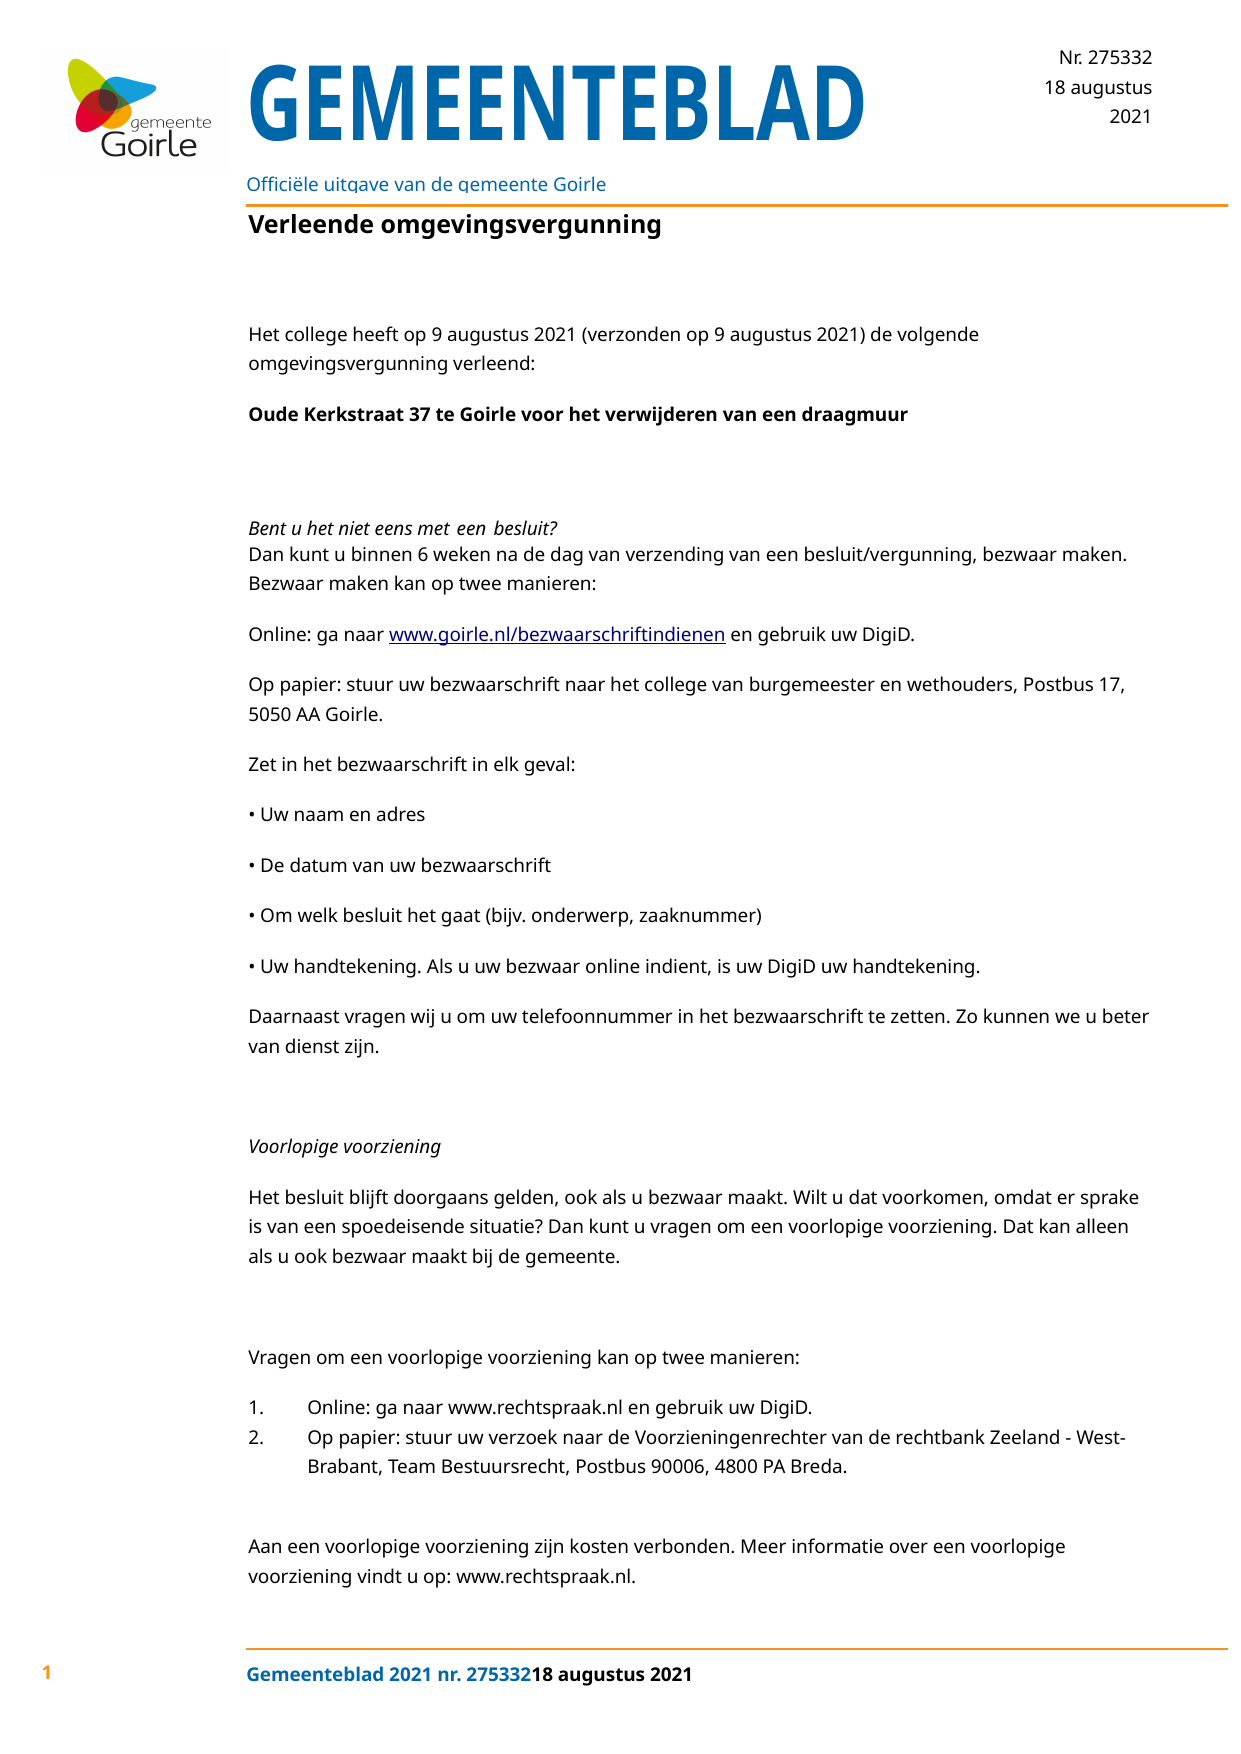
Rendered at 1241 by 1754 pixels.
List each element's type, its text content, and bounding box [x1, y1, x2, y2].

text Bent u het niet eens met een besluit? [248, 515, 1152, 541]
text Voorlopige voorziening [248, 1134, 1152, 1159]
text Op papier: stuur uw bezwaarschrift naar het college van burgemeester en wethouders, Postbus 17, 5050 AA Goirle. [248, 671, 1152, 727]
text Het college heeft op 9 augustus 2021 (verzonden op 9 augustus 2021) de volgende omgevingsvergunning verleend: [248, 321, 1152, 376]
list Op papier: stuur uw verzoek naar de Voorzieningenrechter van de rechtbank Zeeland - West-Brabant, Team Bestuursrecht, Postbus 90006, 4800 PA Breda. [248, 1424, 1152, 1479]
text • Uw handtekening. Als u uw bezwaar online indient, is uw DigiD uw handtekening. [248, 953, 1152, 979]
text Zet in het bezwaarschrift in elk geval: [248, 751, 1152, 777]
picture [41, 47, 231, 172]
text Het besluit blijft doorgaans gelden, ook als u bezwaar maakt. Wilt u dat voorkomen, omdat er sprake is van een spoedeisende situatie? Dan kunt u vragen om een voorlopige voorziening. Dat kan alleen als u ook bezwaar maakt bij de gemeente. [248, 1184, 1152, 1269]
text • Uw naam en adres [248, 802, 1152, 827]
text Oude Kerkstraat 37 te Goirle voor het verwijderen van een draagmuur [248, 401, 1152, 426]
text • Om welk besluit het gaat (bijv. onderwerp, zaaknummer) [248, 902, 1152, 928]
text Daarnaast vragen wij u om uw telefoonnummer in het bezwaarschrift te zetten. Zo kunnen we u beter van dienst zijn. [248, 1003, 1152, 1059]
text Verleende omgevingsvergunning [248, 207, 1152, 241]
list Online: ga naar www.rechtspraak.nl en gebruik uw DigiD. [248, 1394, 1152, 1420]
text Online: ga naar www.goirle.nl/bezwaarschriftindienen en gebruik uw DigiD. [248, 621, 1152, 647]
text Dan kunt u binnen 6 weken na de dag van verzending van een besluit/vergunning, bezwaar maken. Bezwaar maken kan op twee manieren: [248, 541, 1152, 596]
text Vragen om een voorlopige voorziening kan op twee manieren: [248, 1344, 1152, 1370]
text • De datum van uw bezwaarschrift [248, 852, 1152, 878]
text Aan een voorlopige voorziening zijn kosten verbonden. Meer informatie over een voorlopige voorziening vindt u op: www.rechtspraak.nl. [248, 1534, 1152, 1589]
